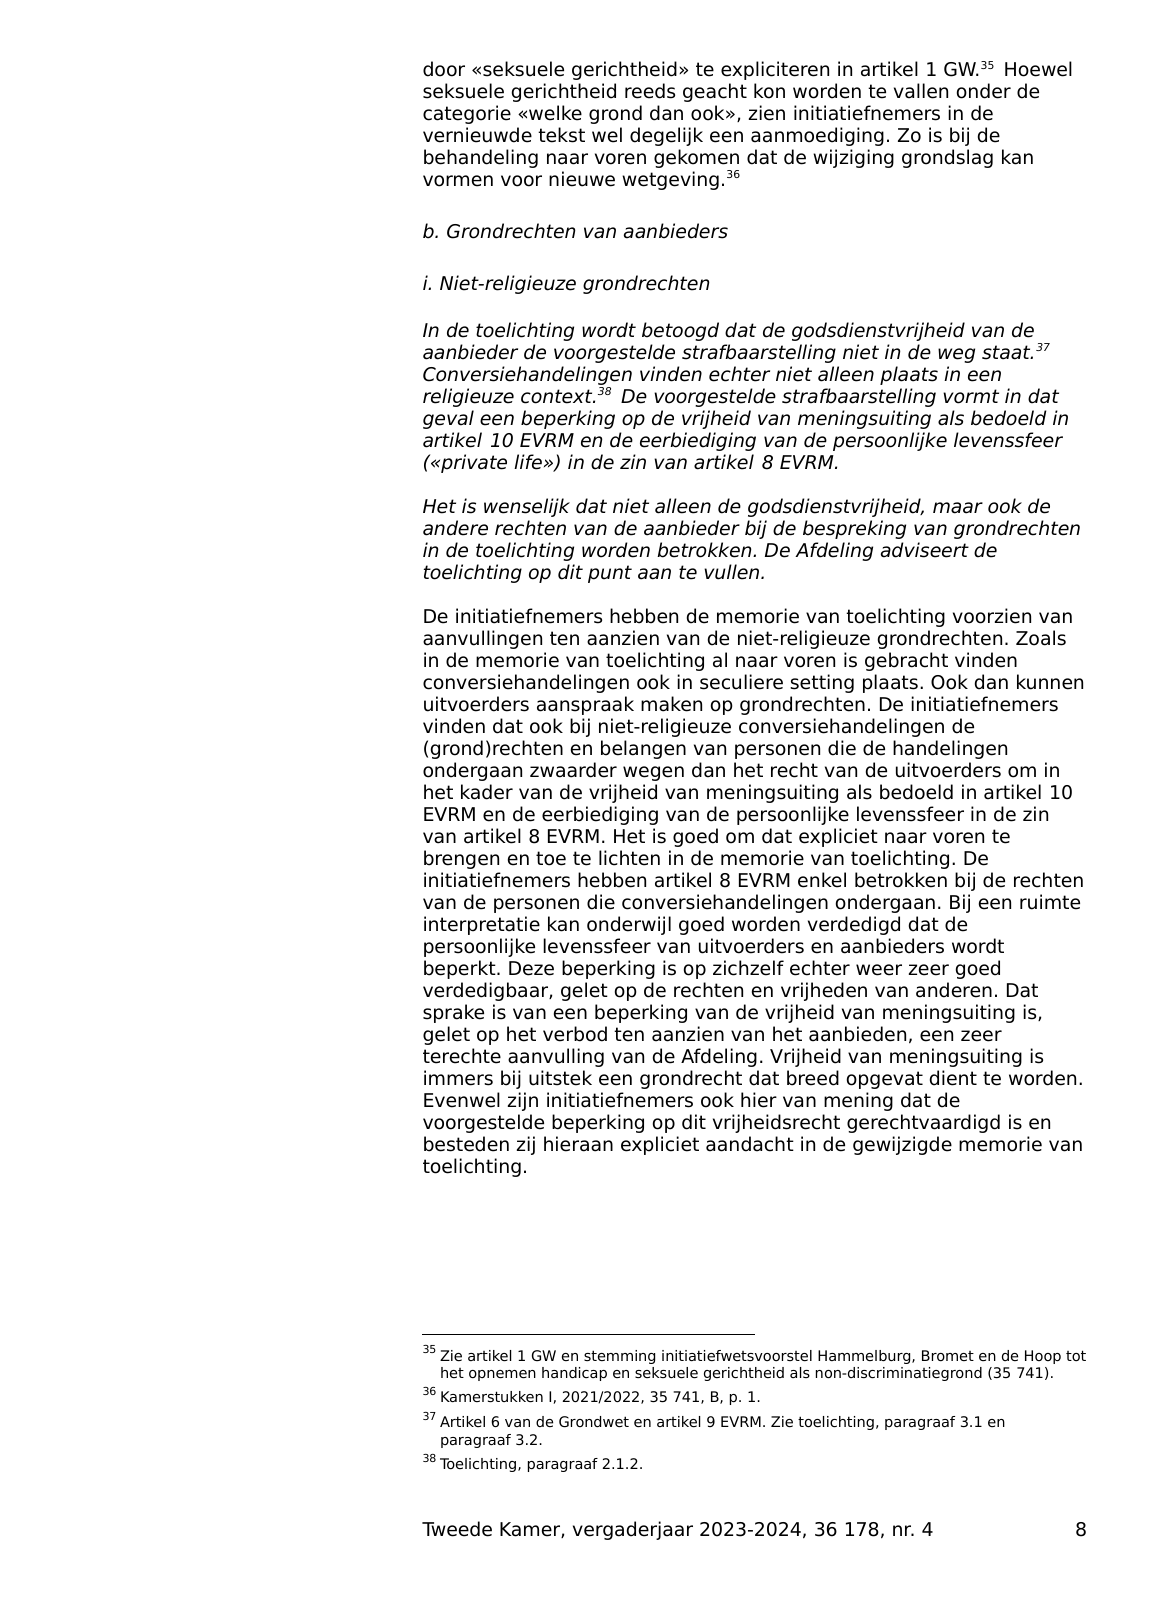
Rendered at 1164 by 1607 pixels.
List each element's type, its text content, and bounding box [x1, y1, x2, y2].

subtitle b. Grondrechten van aanbieders [422, 221, 1087, 243]
text Toelichting, paragraaf 2.1.2. [422, 1452, 1087, 1474]
text Het is wenselijk dat niet alleen de godsdienstvrijheid, maar ook de andere rechten van de aanbieder bij de bespreking van grondrechten in de toelichting worden betrokken. De Afdeling adviseert de toelichting op dit punt aan te vullen. [422, 496, 1087, 584]
text Artikel 6 van de Grondwet en artikel 9 EVRM. Zie toelichting, paragraaf 3.1 en paragraaf 3.2. [422, 1410, 1087, 1449]
text Kamerstukken I, 2021/2022, 35 741, B, p. 1. [422, 1385, 1087, 1407]
subtitle i. Niet-religieuze grondrechten [422, 273, 1087, 295]
text In de toelichting wordt betoogd dat de godsdienstvrijheid van de aanbieder de voorgestelde strafbaarstelling niet in de weg staat. Conversiehandelingen vinden echter niet alleen plaats in een religieuze context. De voorgestelde strafbaarstelling vormt in dat geval een beperking op de vrijheid van meningsuiting als bedoeld in artikel 10 EVRM en de eerbiediging van de persoonlijke levenssfeer («private life») in de zin van artikel 8 EVRM. [422, 320, 1087, 474]
text door «seksuele gerichtheid» te expliciteren in artikel 1 GW. Hoewel seksuele gerichtheid reeds geacht kon worden te vallen onder de categorie «welke grond dan ook», zien initiatiefnemers in de vernieuwde tekst wel degelijk een aanmoediging. Zo is bij de behandeling naar voren gekomen dat de wijziging grondslag kan vormen voor nieuwe wetgeving. [422, 59, 1087, 191]
text De initiatiefnemers hebben de memorie van toelichting voorzien van aanvullingen ten aanzien van de niet-religieuze grondrechten. Zoals in de memorie van toelichting al naar voren is gebracht vinden conversiehandelingen ook in seculiere setting plaats. Ook dan kunnen uitvoerders aanspraak maken op grondrechten. De initiatiefnemers vinden dat ook bij niet-religieuze conversiehandelingen de (grond)rechten en belangen van personen die de handelingen ondergaan zwaarder wegen dan het recht van de uitvoerders om in het kader van de vrijheid van meningsuiting als bedoeld in artikel 10 EVRM en de eerbiediging van de persoonlijke levenssfeer in de zin van artikel 8 EVRM. Het is goed om dat expliciet naar voren te brengen en toe te lichten in de memorie van toelichting. De initiatiefnemers hebben artikel 8 EVRM enkel betrokken bij de rechten van de personen die conversiehandelingen ondergaan. Bij een ruimte interpretatie kan onderwijl goed worden verdedigd dat de persoonlijke levenssfeer van uitvoerders en aanbieders wordt beperkt. Deze beperking is op zichzelf echter weer zeer goed verdedigbaar, gelet op de rechten en vrijheden van anderen. Dat sprake is van een beperking van de vrijheid van meningsuiting is, gelet op het verbod ten aanzien van het aanbieden, een zeer terechte aanvulling van de Afdeling. Vrijheid van meningsuiting is immers bij uitstek een grondrecht dat breed opgevat dient te worden. Evenwel zijn initiatiefnemers ook hier van mening dat de voorgestelde beperking op dit vrijheidsrecht gerechtvaardigd is en besteden zij hieraan expliciet aandacht in de gewijzigde memorie van toelichting. [422, 606, 1087, 1177]
text Zie artikel 1 GW en stemming initiatiefwetsvoorstel Hammelburg, Bromet en de Hoop tot het opnemen handicap en seksuele gerichtheid als non-discriminatiegrond (35 741). [422, 1343, 1087, 1382]
